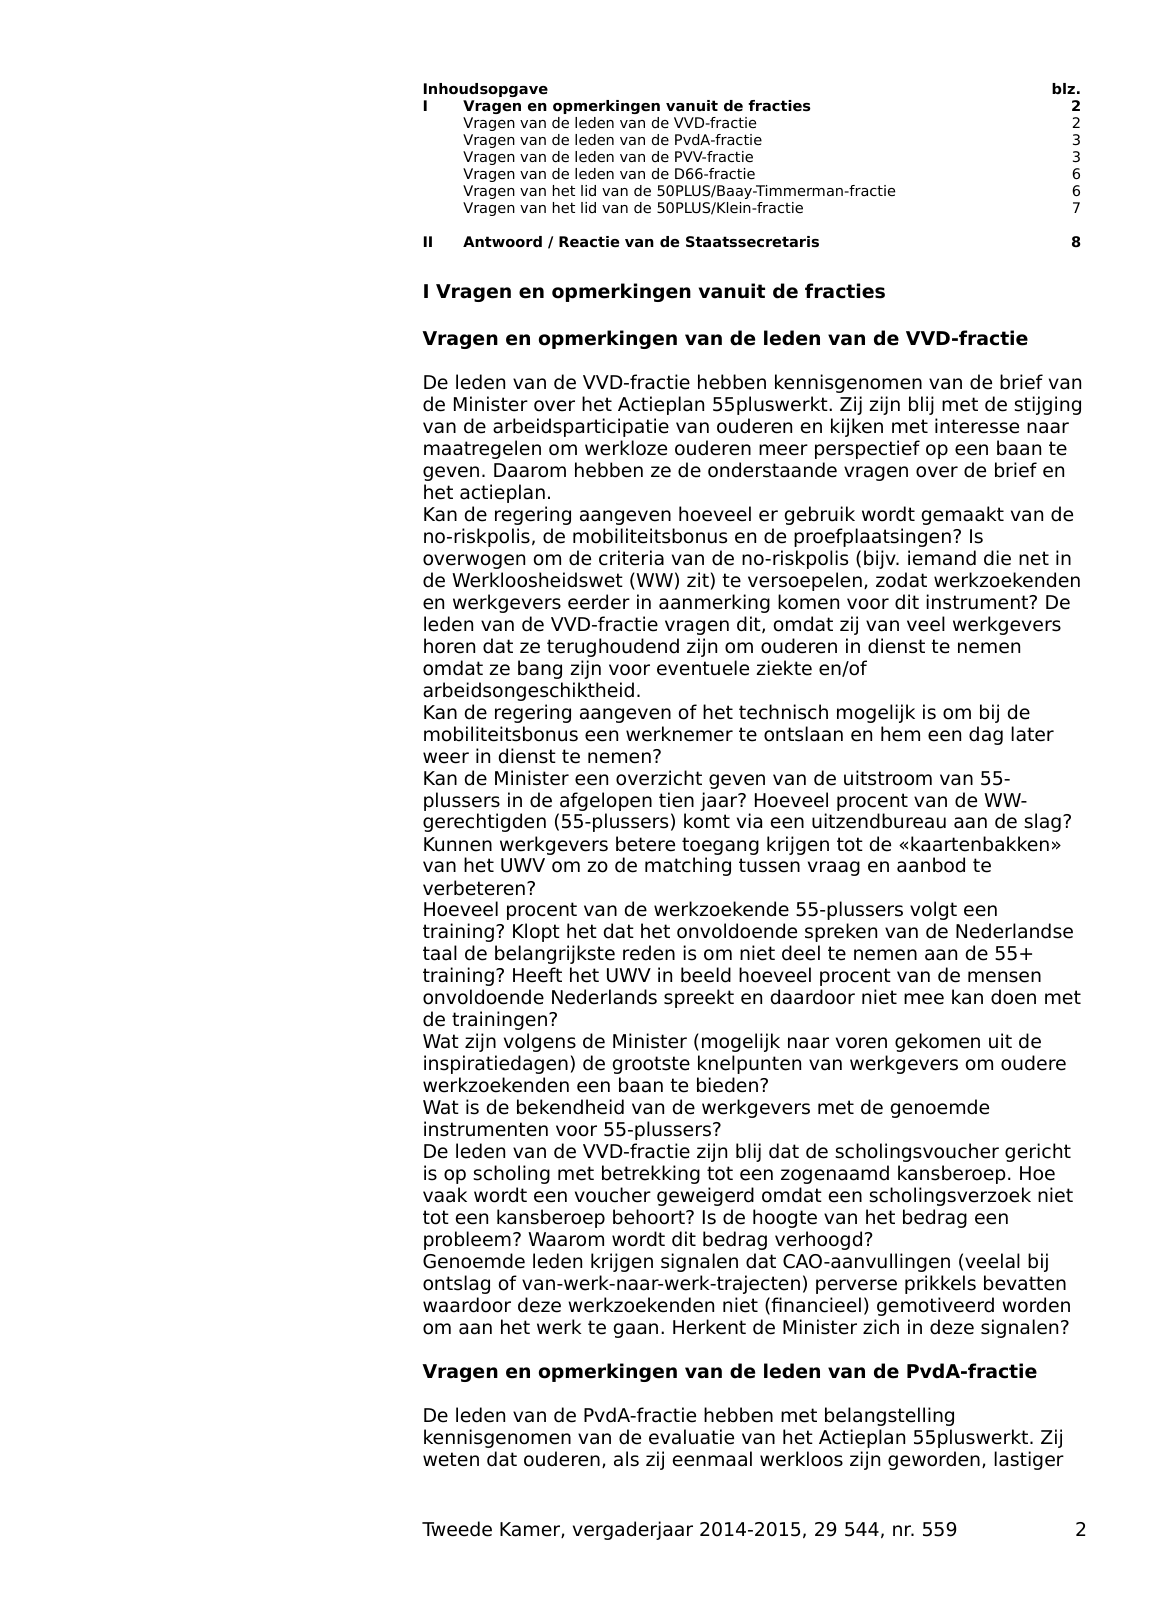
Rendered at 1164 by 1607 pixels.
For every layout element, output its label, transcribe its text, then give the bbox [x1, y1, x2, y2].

subtitle Vragen en opmerkingen van de leden van de VVD-fractie [422, 328, 1087, 350]
table_cell 6 [1026, 183, 1087, 200]
table_header Inhoudsopgave [422, 81, 1026, 98]
table_cell [1026, 217, 1087, 234]
table_cell [422, 200, 457, 217]
table_cell Vragen van het lid van de 50PLUS/Baay-Timmerman-fractie [457, 183, 1026, 200]
table_cell [457, 217, 1026, 234]
table_cell 3 [1026, 149, 1087, 166]
text De leden van de VVD-fractie hebben kennisgenomen van de brief van de Minister over het Actieplan 55pluswerkt. Zij zijn blij met de stijging van de arbeidsparticipatie van ouderen en kijken met interesse naar maatregelen om werkloze ouderen meer perspectief op een baan te geven. Daarom hebben ze de onderstaande vragen over de brief en het actieplan. [422, 372, 1087, 504]
table_cell 7 [1026, 200, 1087, 217]
text Kan de regering aangeven of het technisch mogelijk is om bij de mobiliteitsbonus een werknemer te ontslaan en hem een dag later weer in dienst te nemen? [422, 702, 1087, 767]
table_cell 2 [1026, 98, 1087, 115]
table_cell Vragen en opmerkingen vanuit de fracties [457, 98, 1026, 115]
subtitle Vragen en opmerkingen van de leden van de PvdA-fractie [422, 1361, 1087, 1383]
text Kunnen werkgevers betere toegang krijgen tot de «kaartenbakken» van het UWV om zo de matching tussen vraag en aanbod te verbeteren? [422, 833, 1087, 899]
text Kan de Minister een overzicht geven van de uitstroom van 55-plussers in de afgelopen tien jaar? Hoeveel procent van de WW-gerechtigden (55-plussers) komt via een uitzendbureau aan de slag? [422, 767, 1087, 833]
table_cell Antwoord / Reactie van de Staatssecretaris [457, 234, 1026, 251]
text De leden van de VVD-fractie zijn blij dat de scholingsvoucher gericht is op scholing met betrekking tot een zogenaamd kansberoep. Hoe vaak wordt een voucher geweigerd omdat een scholingsverzoek niet tot een kansberoep behoort? Is de hoogte van het bedrag een probleem? Waarom wordt dit bedrag verhoogd? [422, 1141, 1087, 1251]
table_cell Vragen van de leden van de PVV-fractie [457, 149, 1026, 166]
table_cell [422, 115, 457, 132]
table_cell 3 [1026, 132, 1087, 149]
table_cell 8 [1026, 234, 1087, 251]
table_cell Vragen van het lid van de 50PLUS/Klein-fractie [457, 200, 1026, 217]
table_cell Vragen van de leden van de PvdA-fractie [457, 132, 1026, 149]
text Wat zijn volgens de Minister (mogelijk naar voren gekomen uit de inspiratiedagen) de grootste knelpunten van werkgevers om oudere werkzoekenden een baan te bieden? [422, 1031, 1087, 1097]
table_cell I [422, 98, 457, 115]
text Kan de regering aangeven hoeveel er gebruik wordt gemaakt van de no-riskpolis, de mobiliteitsbonus en de proefplaatsingen? Is overwogen om de criteria van de no-riskpolis (bijv. iemand die net in de Werkloosheidswet (WW) zit) te versoepelen, zodat werkzoekenden en werkgevers eerder in aanmerking komen voor dit instrument? De leden van de VVD-fractie vragen dit, omdat zij van veel werkgevers horen dat ze terughoudend zijn om ouderen in dienst te nemen omdat ze bang zijn voor eventuele ziekte en/of arbeidsongeschiktheid. [422, 504, 1087, 702]
table_cell II [422, 234, 457, 251]
table_header blz. [1026, 81, 1087, 98]
table_cell [422, 132, 457, 149]
table_cell Vragen van de leden van de VVD-fractie [457, 115, 1026, 132]
table_cell 2 [1026, 115, 1087, 132]
table_cell 6 [1026, 166, 1087, 183]
table_cell [422, 149, 457, 166]
text Hoeveel procent van de werkzoekende 55-plussers volgt een training? Klopt het dat het onvoldoende spreken van de Nederlandse taal de belangrijkste reden is om niet deel te nemen aan de 55+ training? Heeft het UWV in beeld hoeveel procent van de mensen onvoldoende Nederlands spreekt en daardoor niet mee kan doen met de trainingen? [422, 899, 1087, 1031]
table_cell [422, 183, 457, 200]
text De leden van de PvdA-fractie hebben met belangstelling kennisgenomen van de evaluatie van het Actieplan 55pluswerkt. Zij weten dat ouderen, als zij eenmaal werkloos zijn geworden, lastiger [422, 1405, 1087, 1471]
subtitle I Vragen en opmerkingen vanuit de fracties [422, 281, 1087, 303]
table_cell [422, 166, 457, 183]
table_cell Vragen van de leden van de D66-fractie [457, 166, 1026, 183]
text Wat is de bekendheid van de werkgevers met de genoemde instrumenten voor 55-plussers? [422, 1097, 1087, 1141]
table_cell [422, 217, 457, 234]
text Genoemde leden krijgen signalen dat CAO-aanvullingen (veelal bij ontslag of van-werk-naar-werk-trajecten) perverse prikkels bevatten waardoor deze werkzoekenden niet (financieel) gemotiveerd worden om aan het werk te gaan. Herkent de Minister zich in deze signalen? [422, 1251, 1087, 1339]
